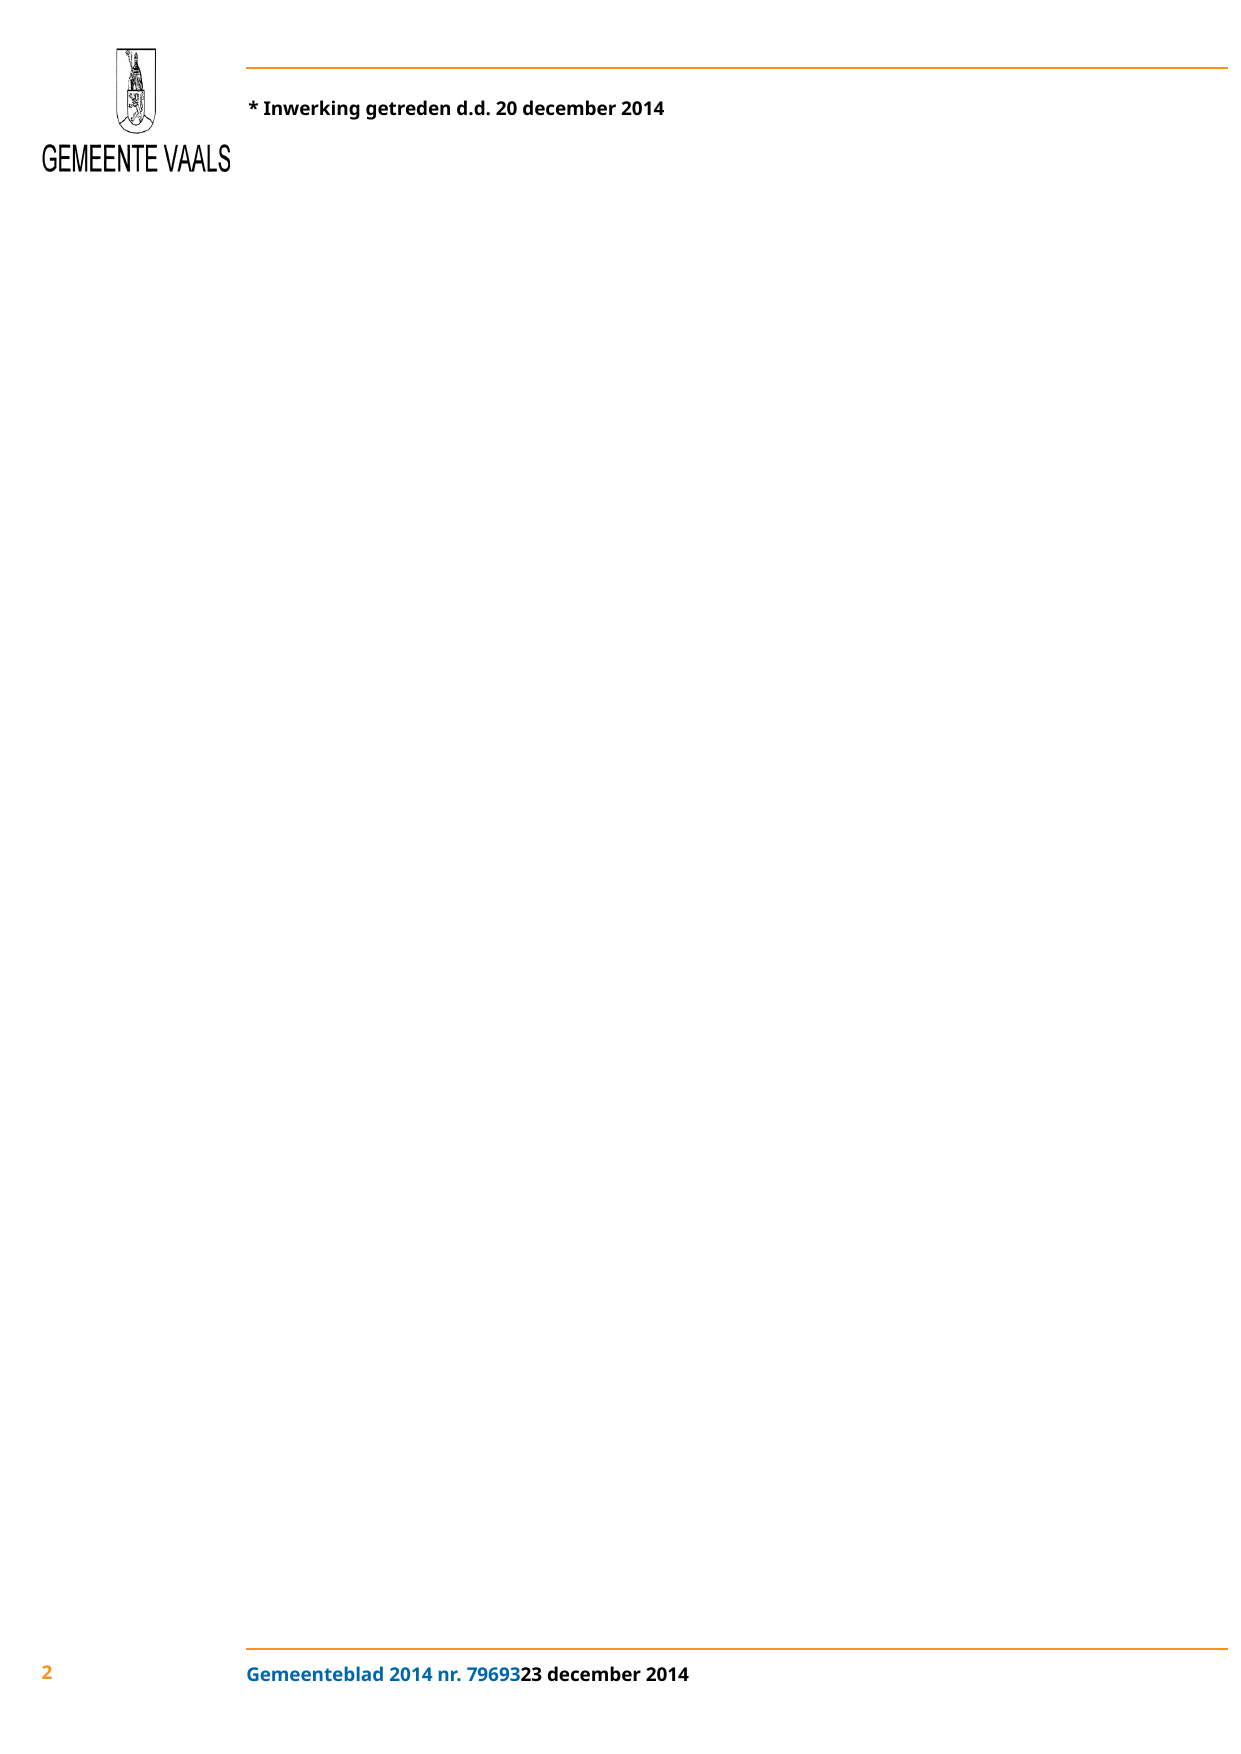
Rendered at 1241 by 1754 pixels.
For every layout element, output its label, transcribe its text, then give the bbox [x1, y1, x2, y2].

picture [41, 47, 231, 172]
text * Inwerking getreden d.d. 20 december 2014 [248, 95, 1152, 121]
